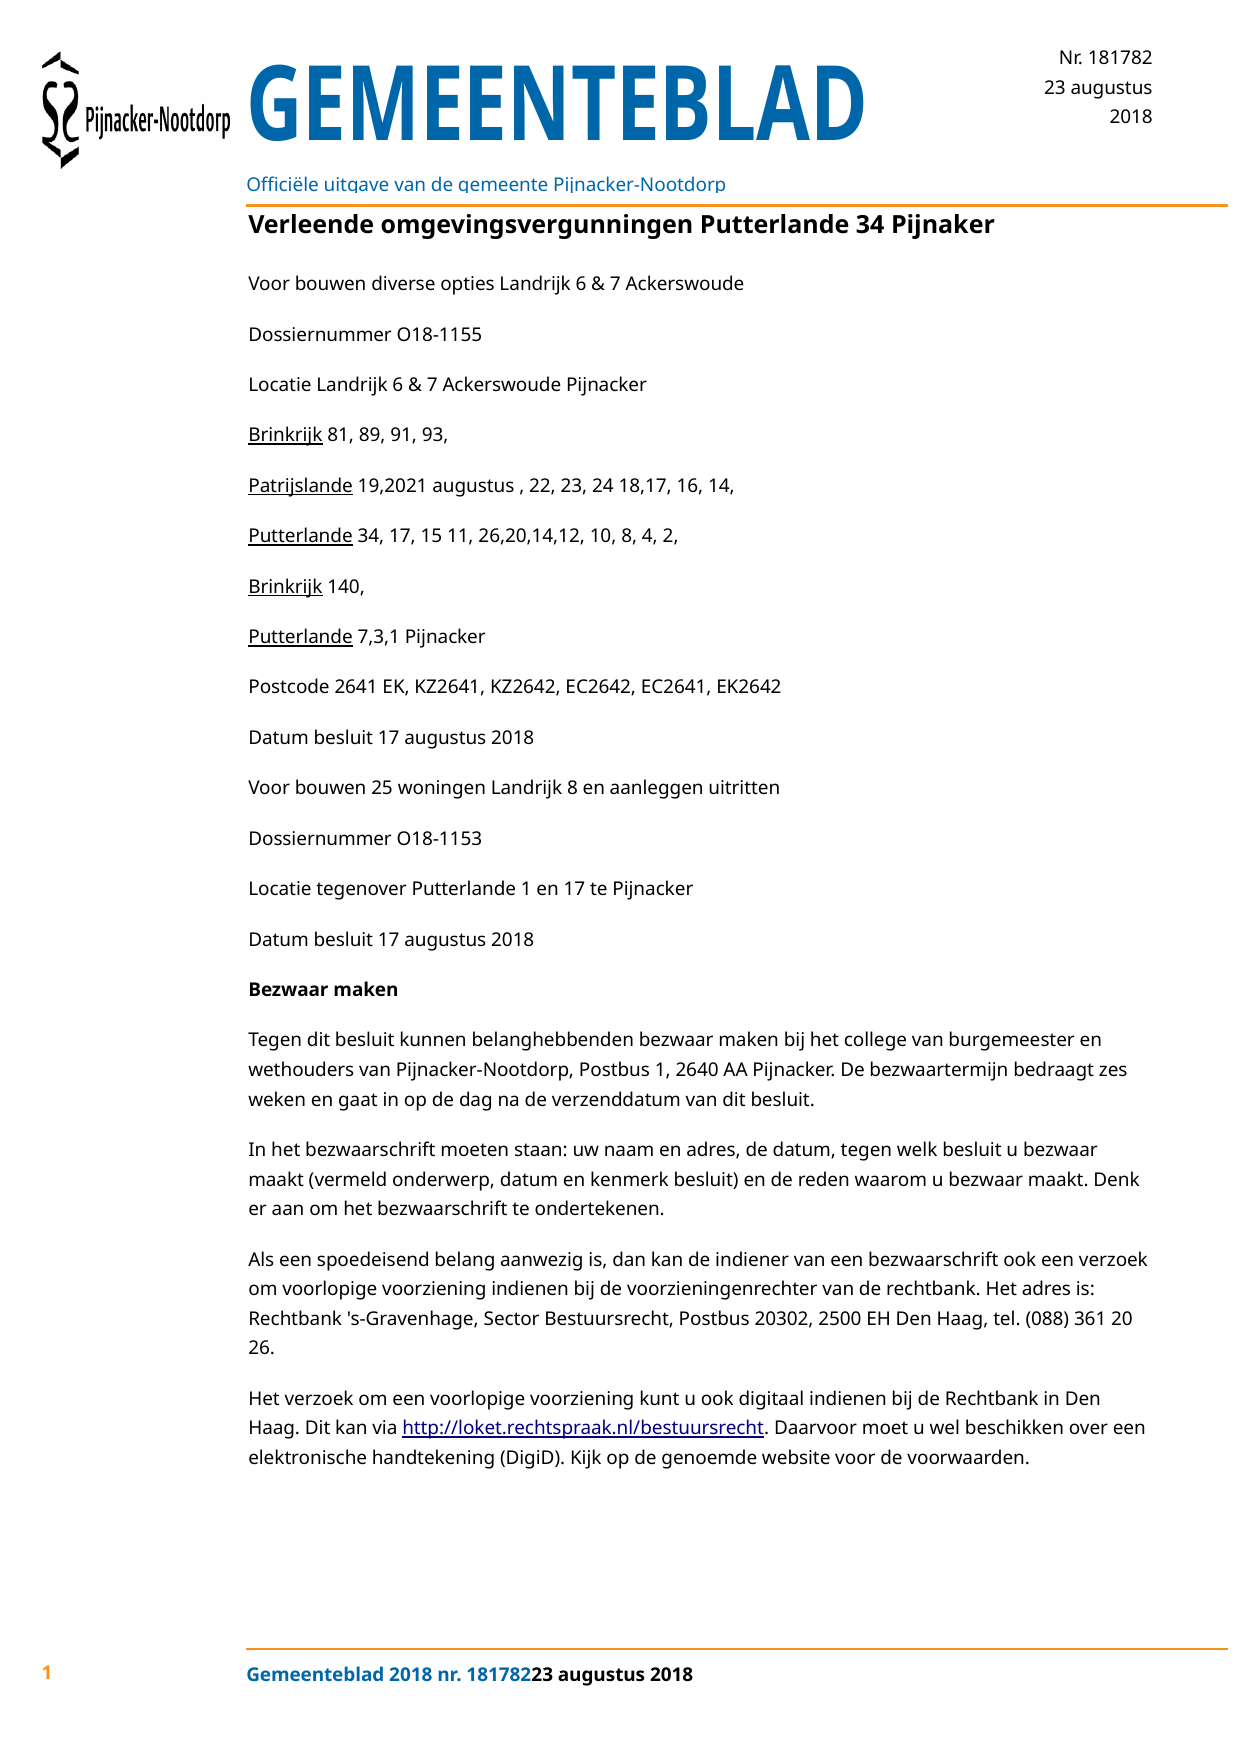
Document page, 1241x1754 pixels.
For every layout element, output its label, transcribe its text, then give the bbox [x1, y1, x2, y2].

text Putterlande 7,3,1 Pijnacker [248, 623, 1152, 649]
text Voor bouwen diverse opties Landrijk 6 & 7 Ackerswoude [248, 270, 1152, 296]
text Locatie Landrijk 6 & 7 Ackerswoude Pijnacker [248, 371, 1152, 397]
text Als een spoedeisend belang aanwezig is, dan kan de indiener van een bezwaarschrift ook een verzoek om voorlopige voorziening indienen bij de voorzieningenrechter van de rechtbank. Het adres is: Rechtbank 's-Gravenhage, Sector Bestuursrecht, Postbus 20302, 2500 EH Den Haag, tel. (088) 361 20 26. [248, 1246, 1152, 1360]
text Brinkrijk 140, [248, 573, 1152, 598]
text Putterlande 34, 17, 15 11, 26,20,14,12, 10, 8, 4, 2, [248, 522, 1152, 548]
text Dossiernummer O18-1155 [248, 321, 1152, 346]
text Bezwaar maken [248, 976, 1152, 1002]
text In het bezwaarschrift moeten staan: uw naam en adres, de datum, tegen welk besluit u bezwaar maakt (vermeld onderwerp, datum en kenmerk besluit) en de reden waarom u bezwaar maakt. Denk er aan om het bezwaarschrift te ondertekenen. [248, 1136, 1152, 1221]
text Datum besluit 17 augustus 2018 [248, 724, 1152, 750]
text Voor bouwen 25 woningen Landrijk 8 en aanleggen uitritten [248, 774, 1152, 800]
text Tegen dit besluit kunnen belanghebbenden bezwaar maken bij het college van burgemeester en wethouders van Pijnacker-Nootdorp, Postbus 1, 2640 AA Pijnacker. De bezwaartermijn bedraagt zes weken en gaat in op de dag na de verzenddatum van dit besluit. [248, 1027, 1152, 1111]
text Postcode 2641 EK, KZ2641, KZ2642, EC2642, EC2641, EK2642 [248, 674, 1152, 699]
text Dossiernummer O18-1153 [248, 825, 1152, 851]
picture [41, 47, 231, 172]
text Brinkrijk 81, 89, 91, 93, [248, 422, 1152, 447]
text Het verzoek om een voorlopige voorziening kunt u ook digitaal indienen bij de Rechtbank in Den Haag. Dit kan via http://loket.rechtspraak.nl/bestuursrecht. Daarvoor moet u wel beschikken over een elektronische handtekening (DigiD). Kijk op de genoemde website voor de voorwaarden. [248, 1385, 1152, 1470]
text Verleende omgevingsvergunningen Putterlande 34 Pijnaker [248, 207, 1152, 241]
text Datum besluit 17 augustus 2018 [248, 926, 1152, 951]
text Patrijslande 19,2021 augustus , 22, 23, 24 18,17, 16, 14, [248, 472, 1152, 498]
text Locatie tegenover Putterlande 1 en 17 te Pijnacker [248, 875, 1152, 901]
